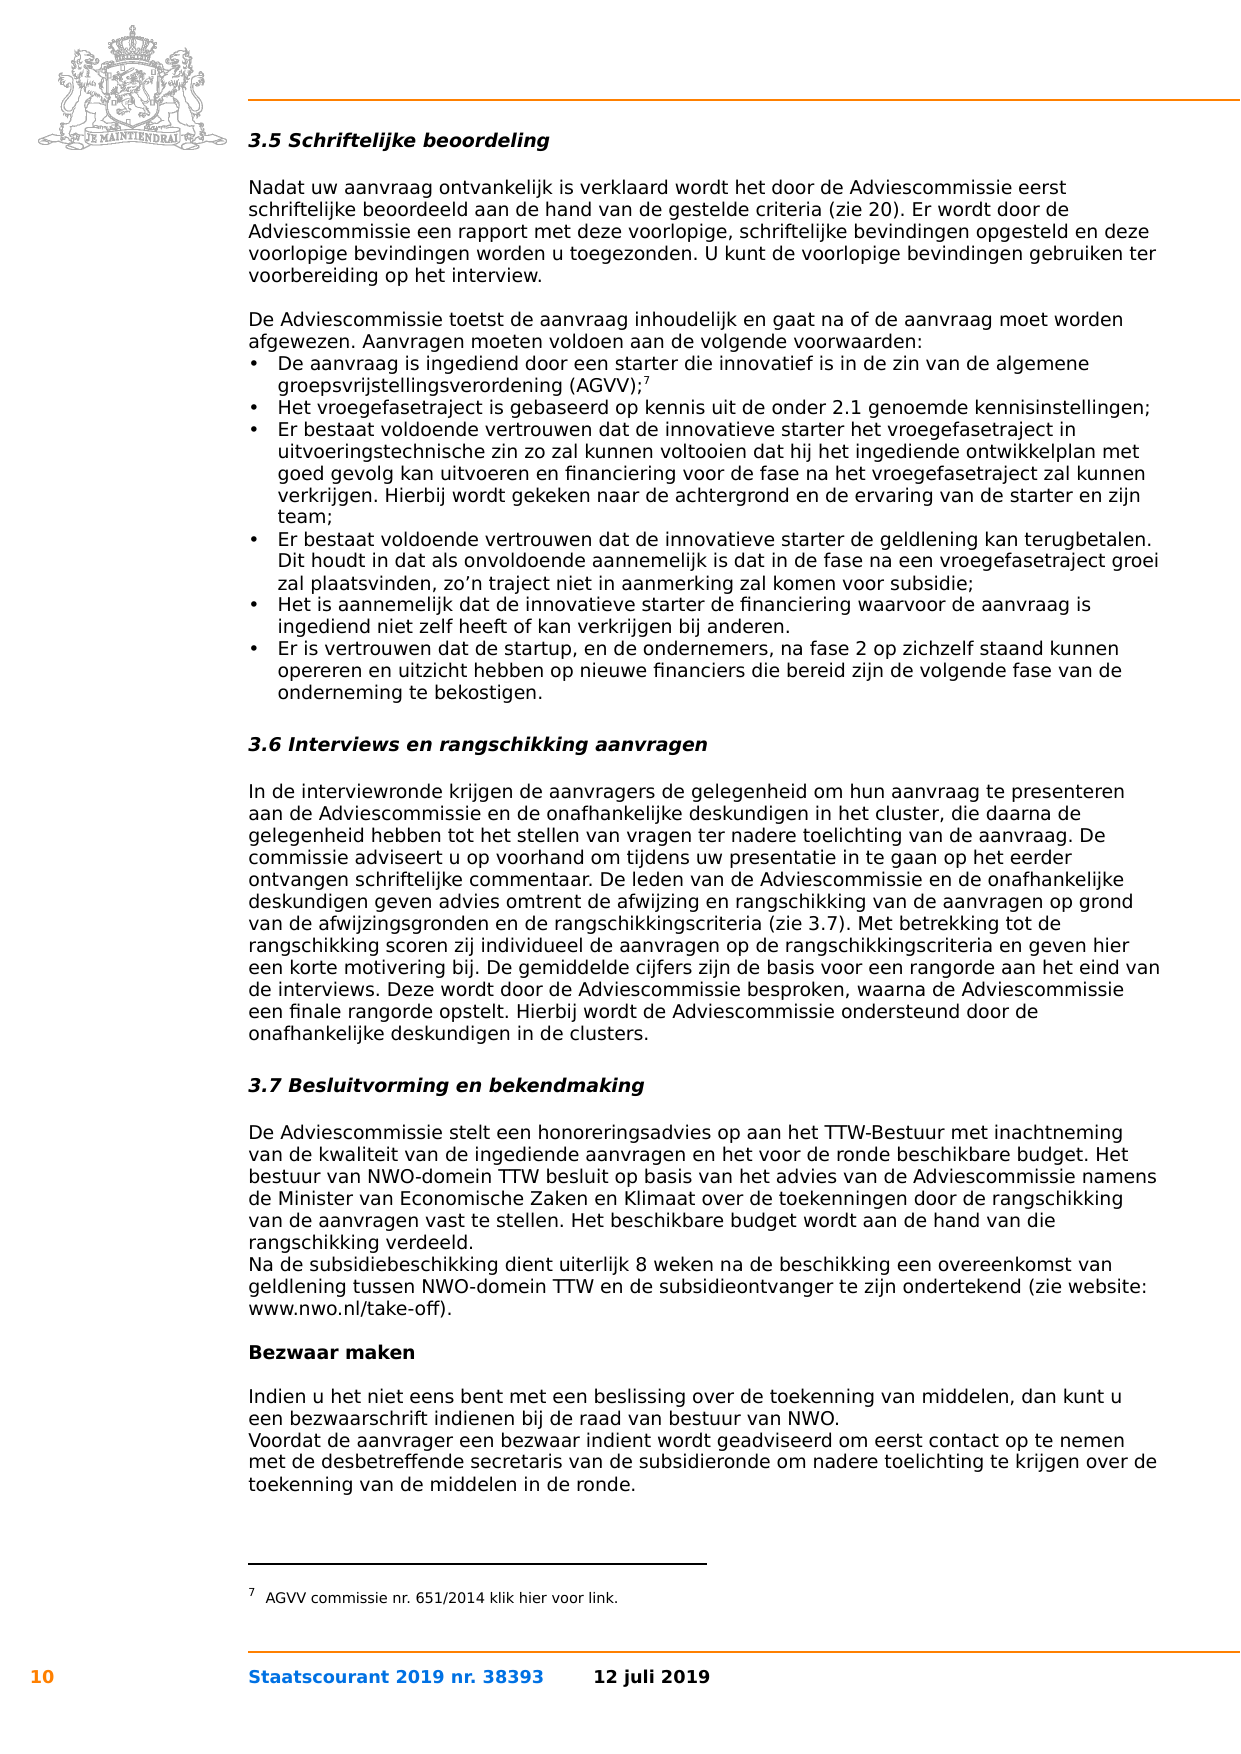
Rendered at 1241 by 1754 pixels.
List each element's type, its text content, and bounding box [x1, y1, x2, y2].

text De Adviescommissie toetst de aanvraag inhoudelijk en gaat na of de aanvraag moet worden afgewezen. Aanvragen moeten voldoen aan de volgende voorwaarden: [248, 309, 1163, 353]
text De Adviescommissie stelt een honoreringsadvies op aan het TTW-Bestuur met inachtneming van de kwaliteit van de ingediende aanvragen en het voor de ronde beschikbare budget. Het bestuur van NWO‑domein TTW besluit op basis van het advies van de Adviescommissie namens de Minister van Economische Zaken en Klimaat over de toekenningen door de rangschikking van de aanvragen vast te stellen. Het beschikbare budget wordt aan de hand van die rangschikking verdeeld. [248, 1122, 1163, 1254]
subtitle 3.7 Besluitvorming en bekendmaking [248, 1075, 1163, 1097]
text • Het vroegefasetraject is gebaseerd op kennis uit de onder 2.1 genoemde kennisinstellingen; [248, 397, 1163, 418]
text In de interviewronde krijgen de aanvragers de gelegenheid om hun aanvraag te presenteren aan de Adviescommissie en de onafhankelijke deskundigen in het cluster, die daarna de gelegenheid hebben tot het stellen van vragen ter nadere toelichting van de aanvraag. De commissie adviseert u op voorhand om tijdens uw presentatie in te gaan op het eerder ontvangen schriftelijke commentaar. De leden van de Adviescommissie en de onafhankelijke deskundigen geven advies omtrent de afwijzing en rangschikking van de aanvragen op grond van de afwijzingsgronden en de rangschikkingscriteria (zie 3.7). Met betrekking tot de rangschikking scoren zij individueel de aanvragen op de rangschikkingscriteria en geven hier een korte motivering bij. De gemiddelde cijfers zijn de basis voor een rangorde aan het eind van de interviews. Deze wordt door de Adviescommissie besproken, waarna de Adviescommissie een finale rangorde opstelt. Hierbij wordt de Adviescommissie ondersteund door de onafhankelijke deskundigen in de clusters. [248, 781, 1163, 1045]
text • Er bestaat voldoende vertrouwen dat de innovatieve starter het vroegefasetraject in uitvoeringstechnische zin zo zal kunnen voltooien dat hij het ingediende ontwikkelplan met goed gevolg kan uitvoeren en financiering voor de fase na het vroegefasetraject zal kunnen verkrijgen. Hierbij wordt gekeken naar de achtergrond en de ervaring van de starter en zijn team; [248, 418, 1163, 528]
subtitle 3.6 Interviews en rangschikking aanvragen [248, 734, 1163, 756]
subtitle Bezwaar maken [248, 1342, 1163, 1364]
subtitle 3.5 Schriftelijke beoordeling [248, 130, 1163, 152]
text AGVV commissie nr. 651/2014 klik hier voor link. [248, 1586, 1163, 1608]
picture [38, 25, 227, 150]
text Na de subsidiebeschikking dient uiterlijk 8 weken na de beschikking een overeenkomst van geldlening tussen NWO-domein TTW en de subsidieontvanger te zijn ondertekend (zie website: www.nwo.nl/take-off). [248, 1254, 1163, 1320]
text Voordat de aanvrager een bezwaar indient wordt geadviseerd om eerst contact op te nemen met de desbetreffende secretaris van de subsidieronde om nadere toelichting te krijgen over de toekenning van de middelen in de ronde. [248, 1429, 1163, 1495]
text • Er is vertrouwen dat de startup, en de ondernemers, na fase 2 op zichzelf staand kunnen opereren en uitzicht hebben op nieuwe financiers die bereid zijn de volgende fase van de onderneming te bekostigen. [248, 638, 1163, 704]
text • Er bestaat voldoende vertrouwen dat de innovatieve starter de geldlening kan terugbetalen. Dit houdt in dat als onvoldoende aannemelijk is dat in de fase na een vroegefasetraject groei zal plaatsvinden, zo’n traject niet in aanmerking zal komen voor subsidie; [248, 528, 1163, 594]
text Indien u het niet eens bent met een beslissing over de toekenning van middelen, dan kunt u een bezwaarschrift indienen bij de raad van bestuur van NWO. [248, 1386, 1163, 1429]
text • Het is aannemelijk dat de innovatieve starter de financiering waarvoor de aanvraag is ingediend niet zelf heeft of kan verkrijgen bij anderen. [248, 594, 1163, 638]
text • De aanvraag is ingediend door een starter die innovatief is in de zin van de algemene groepsvrijstellingsverordening (AGVV); [248, 353, 1163, 397]
text Nadat uw aanvraag ontvankelijk is verklaard wordt het door de Adviescommissie eerst schriftelijke beoordeeld aan de hand van de gestelde criteria (zie 20). Er wordt door de Adviescommissie een rapport met deze voorlopige, schriftelijke bevindingen opgesteld en deze voorlopige bevindingen worden u toegezonden. U kunt de voorlopige bevindingen gebruiken ter voorbereiding op het interview. [248, 177, 1163, 287]
